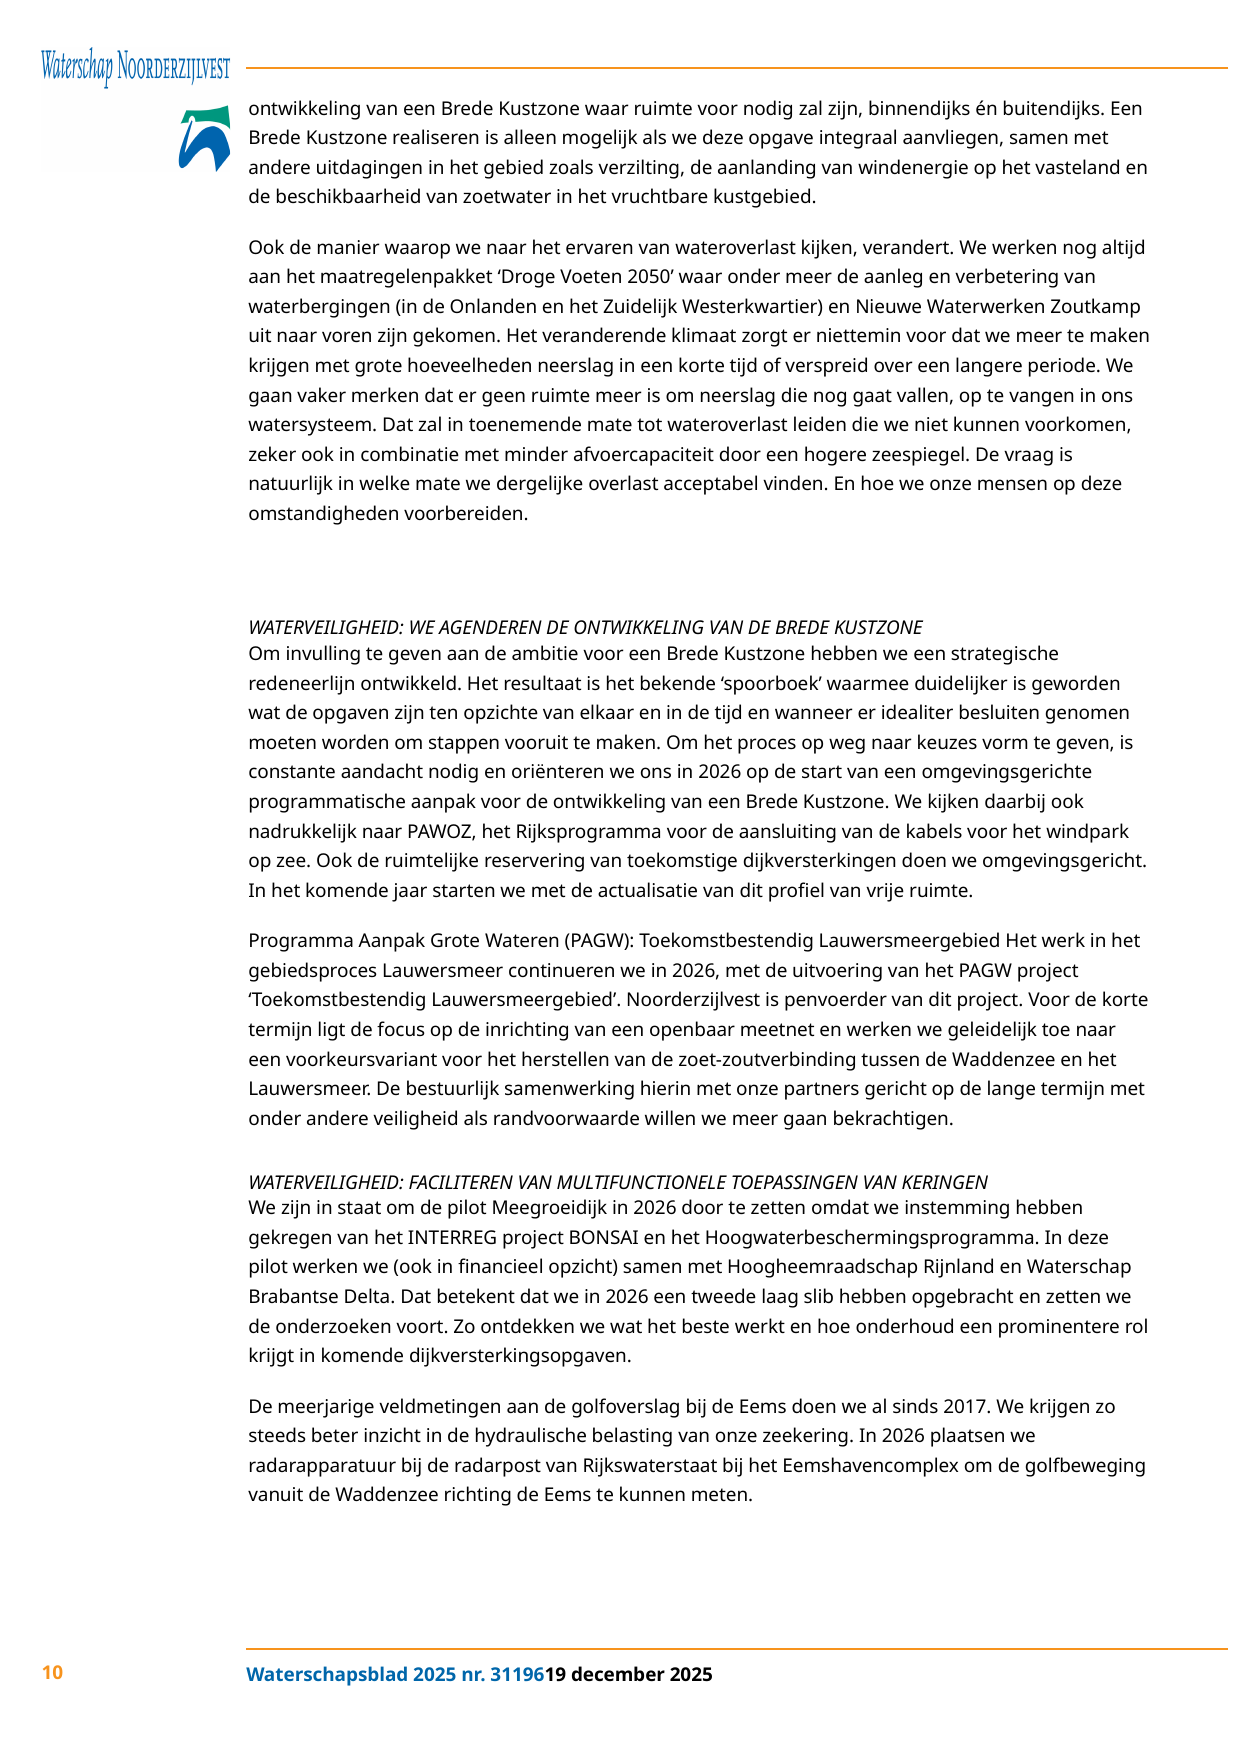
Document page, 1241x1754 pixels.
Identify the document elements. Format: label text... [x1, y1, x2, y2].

text Om invulling te geven aan de ambitie voor een Brede Kustzone hebben we een strategische redeneerlijn ontwikkeld. Het resultaat is het bekende ‘spoorboek’ waarmee duidelijker is geworden wat de opgaven zijn ten opzichte van elkaar en in de tijd en wanneer er idealiter besluiten genomen moeten worden om stappen vooruit te maken. Om het proces op weg naar keuzes vorm te geven, is constante aandacht nodig en oriënteren we ons in 2026 op de start van een omgevingsgerichte programmatische aanpak voor de ontwikkeling van een Brede Kustzone. We kijken daarbij ook nadrukkelijk naar PAWOZ, het Rijksprogramma voor de aansluiting van de kabels voor het windpark op zee. Ook de ruimtelijke reservering van toekomstige dijkversterkingen doen we omgevingsgericht. In het komende jaar starten we met de actualisatie van dit profiel van vrije ruimte. [248, 640, 1152, 903]
text Programma Aanpak Grote Wateren (PAGW): Toekomstbestendig Lauwersmeergebied Het werk in het gebiedsproces Lauwersmeer continueren we in 2026, met de uitvoering van het PAGW project ‘Toekomstbestendig Lauwersmeergebied’. Noorderzijlvest is penvoerder van dit project. Voor de korte termijn ligt de focus op de inrichting van een openbaar meetnet en werken we geleidelijk toe naar een voorkeursvariant voor het herstellen van de zoet-zoutverbinding tussen de Waddenzee en het Lauwersmeer. De bestuurlijk samenwerking hierin met onze partners gericht op de lange termijn met onder andere veiligheid als randvoorwaarde willen we meer gaan bekrachtigen. [248, 927, 1152, 1131]
text WATERVEILIGHEID: WE AGENDEREN DE ONTWIKKELING VAN DE BREDE KUSTZONE [248, 614, 1152, 640]
text De meerjarige veldmetingen aan de golfoverslag bij de Eems doen we al sinds 2017. We krijgen zo steeds beter inzicht in de hydraulische belasting van onze zeekering. In 2026 plaatsen we radarapparatuur bij de radarpost van Rijkswaterstaat bij het Eemshavencomplex om de golfbeweging vanuit de Waddenzee richting de Eems te kunnen meten. [248, 1393, 1152, 1507]
text Ook de manier waarop we naar het ervaren van wateroverlast kijken, verandert. We werken nog altijd aan het maatregelenpakket ‘Droge Voeten 2050’ waar onder meer de aanleg en verbetering van waterbergingen (in de Onlanden en het Zuidelijk Westerkwartier) en Nieuwe Waterwerken Zoutkamp uit naar voren zijn gekomen. Het veranderende klimaat zorgt er niettemin voor dat we meer te maken krijgen met grote hoeveelheden neerslag in een korte tijd of verspreid over een langere periode. We gaan vaker merken dat er geen ruimte meer is om neerslag die nog gaat vallen, op te vangen in ons watersysteem. Dat zal in toenemende mate tot wateroverlast leiden die we niet kunnen voorkomen, zeker ook in combinatie met minder afvoercapaciteit door een hogere zeespiegel. De vraag is natuurlijk in welke mate we dergelijke overlast acceptabel vinden. En hoe we onze mensen op deze omstandigheden voorbereiden. [248, 234, 1152, 526]
text We zijn in staat om de pilot Meegroeidijk in 2026 door te zetten omdat we instemming hebben gekregen van het INTERREG project BONSAI en het Hoogwaterbeschermingsprogramma. In deze pilot werken we (ook in financieel opzicht) samen met Hoogheemraadschap Rijnland en Waterschap Brabantse Delta. Dat betekent dat we in 2026 een tweede laag slib hebben opgebracht en zetten we de onderzoeken voort. Zo ontdekken we wat het beste werkt en hoe onderhoud een prominentere rol krijgt in komende dijkversterkingsopgaven. [248, 1194, 1152, 1368]
text ontwikkeling van een Brede Kustzone waar ruimte voor nodig zal zijn, binnendijks én buitendijks. Een Brede Kustzone realiseren is alleen mogelijk als we deze opgave integraal aanvliegen, samen met andere uitdagingen in het gebied zoals verzilting, de aanlanding van windenergie op het vasteland en de beschikbaarheid van zoetwater in het vruchtbare kustgebied. [248, 95, 1152, 209]
text WATERVEILIGHEID: FACILITEREN VAN MULTIFUNCTIONELE TOEPASSINGEN VAN KERINGEN [248, 1169, 1152, 1194]
picture [41, 47, 231, 172]
